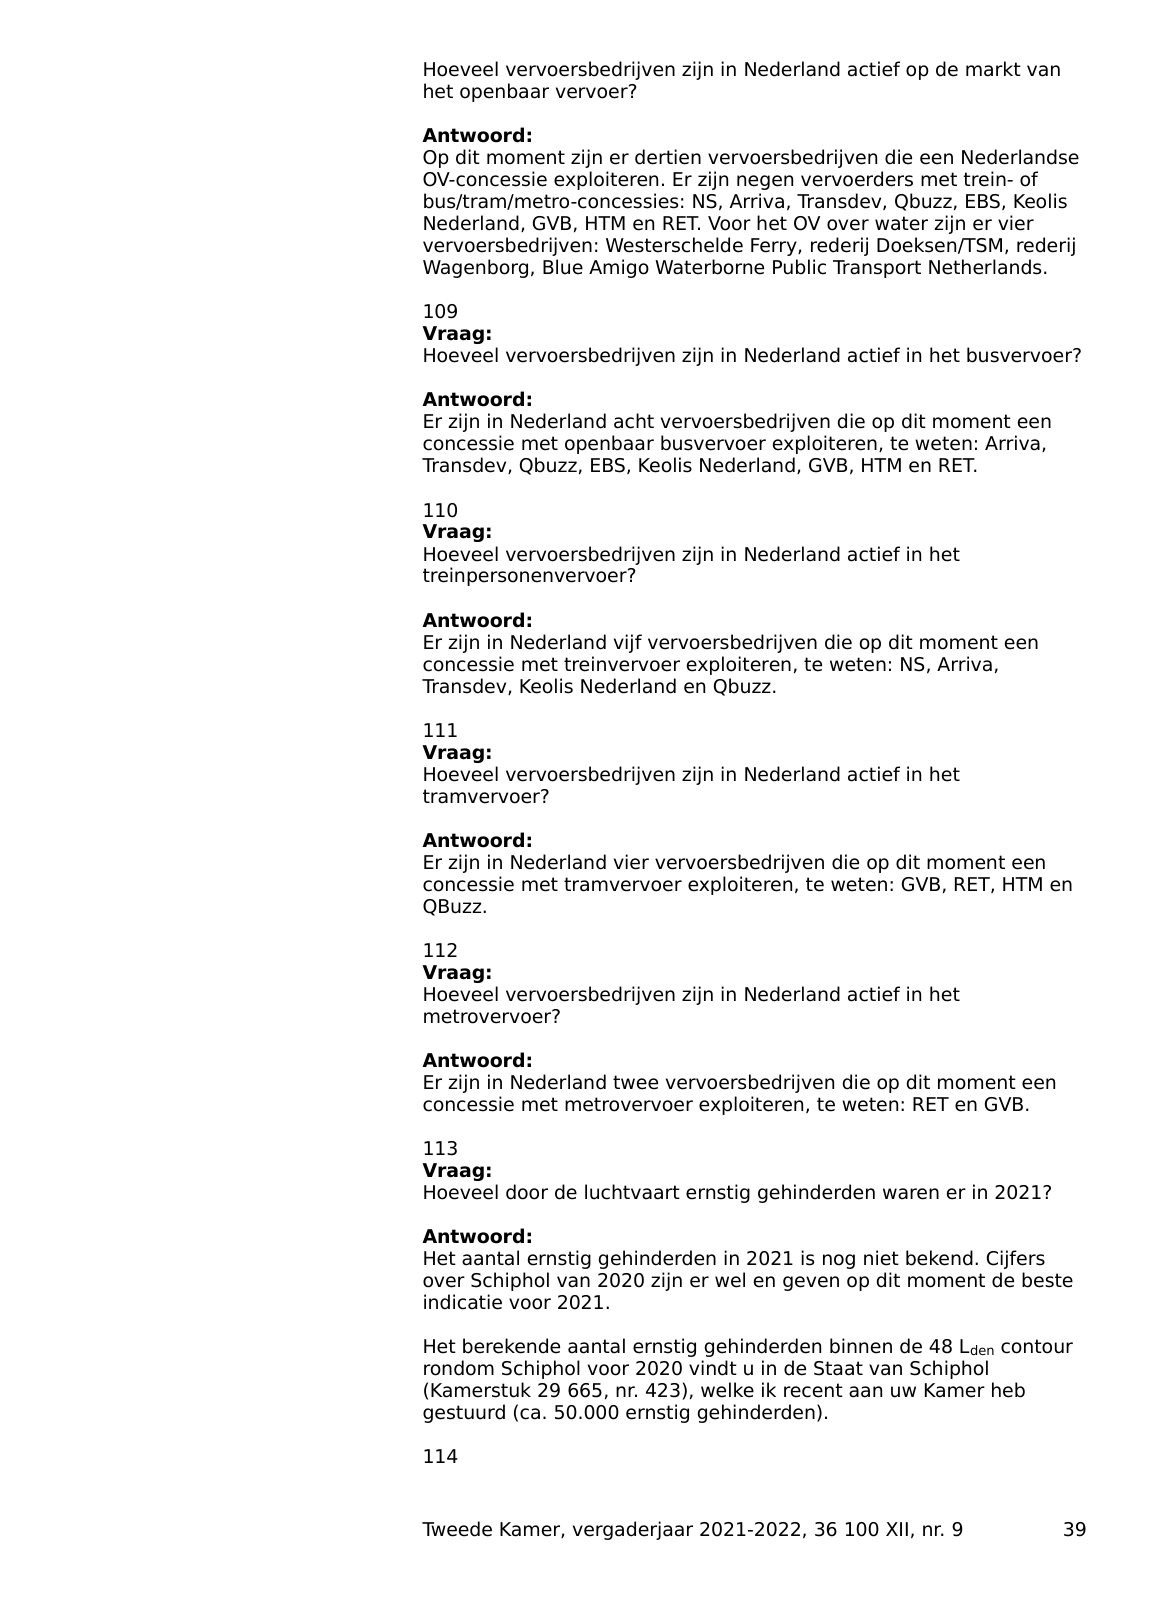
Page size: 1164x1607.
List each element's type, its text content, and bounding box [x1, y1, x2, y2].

text Hoeveel vervoersbedrijven zijn in Nederland actief in het tramvervoer? [422, 764, 1087, 808]
text Antwoord: [422, 1226, 1087, 1248]
text Er zijn in Nederland vijf vervoersbedrijven die op dit moment een concessie met treinvervoer exploiteren, te weten: NS, Arriva, Transdev, Keolis Nederland en Qbuzz. [422, 632, 1087, 697]
text Hoeveel door de luchtvaart ernstig gehinderden waren er in 2021? [422, 1182, 1087, 1204]
text Antwoord: [422, 830, 1087, 852]
text Vraag: [422, 1160, 1087, 1182]
text Het aantal ernstig gehinderden in 2021 is nog niet bekend. Cijfers over Schiphol van 2020 zijn er wel en geven op dit moment de beste indicatie voor 2021. [422, 1248, 1087, 1314]
text Hoeveel vervoersbedrijven zijn in Nederland actief op de markt van het openbaar vervoer? [422, 59, 1087, 103]
text Vraag: [422, 742, 1087, 764]
text 113 [422, 1138, 1087, 1160]
text Vraag: [422, 323, 1087, 345]
text Antwoord: [422, 609, 1087, 632]
text Antwoord: [422, 125, 1087, 147]
text Er zijn in Nederland twee vervoersbedrijven die op dit moment een concessie met metrovervoer exploiteren, te weten: RET en GVB. [422, 1072, 1087, 1116]
text 114 [422, 1446, 1087, 1468]
text Hoeveel vervoersbedrijven zijn in Nederland actief in het busvervoer? [422, 345, 1087, 367]
text Op dit moment zijn er dertien vervoersbedrijven die een Nederlandse OV-concessie exploiteren. Er zijn negen vervoerders met trein- of bus/tram/metro-concessies: NS, Arriva, Transdev, Qbuzz, EBS, Keolis Nederland, GVB, HTM en RET. Voor het OV over water zijn er vier vervoersbedrijven: Westerschelde Ferry, rederij Doeksen/TSM, rederij Wagenborg, Blue Amigo Waterborne Public Transport Netherlands. [422, 147, 1087, 279]
text Er zijn in Nederland acht vervoersbedrijven die op dit moment een concessie met openbaar busvervoer exploiteren, te weten: Arriva, Transdev, Qbuzz, EBS, Keolis Nederland, GVB, HTM en RET. [422, 411, 1087, 477]
text 111 [422, 720, 1087, 742]
text Vraag: [422, 962, 1087, 984]
text 109 [422, 301, 1087, 323]
text Antwoord: [422, 1050, 1087, 1072]
text Er zijn in Nederland vier vervoersbedrijven die op dit moment een concessie met tramvervoer exploiteren, te weten: GVB, RET, HTM en QBuzz. [422, 852, 1087, 918]
text Hoeveel vervoersbedrijven zijn in Nederland actief in het treinpersonenvervoer? [422, 543, 1087, 587]
text Het berekende aantal ernstig gehinderden binnen de 48 Lden contour rondom Schiphol voor 2020 vindt u in de Staat van Schiphol (Kamerstuk 29 665, nr. 423), welke ik recent aan uw Kamer heb gestuurd (ca. 50.000 ernstig gehinderden). [422, 1336, 1087, 1424]
text Hoeveel vervoersbedrijven zijn in Nederland actief in het metrovervoer? [422, 984, 1087, 1028]
text Antwoord: [422, 389, 1087, 411]
text 112 [422, 940, 1087, 962]
text Vraag: [422, 521, 1087, 543]
text 110 [422, 499, 1087, 521]
